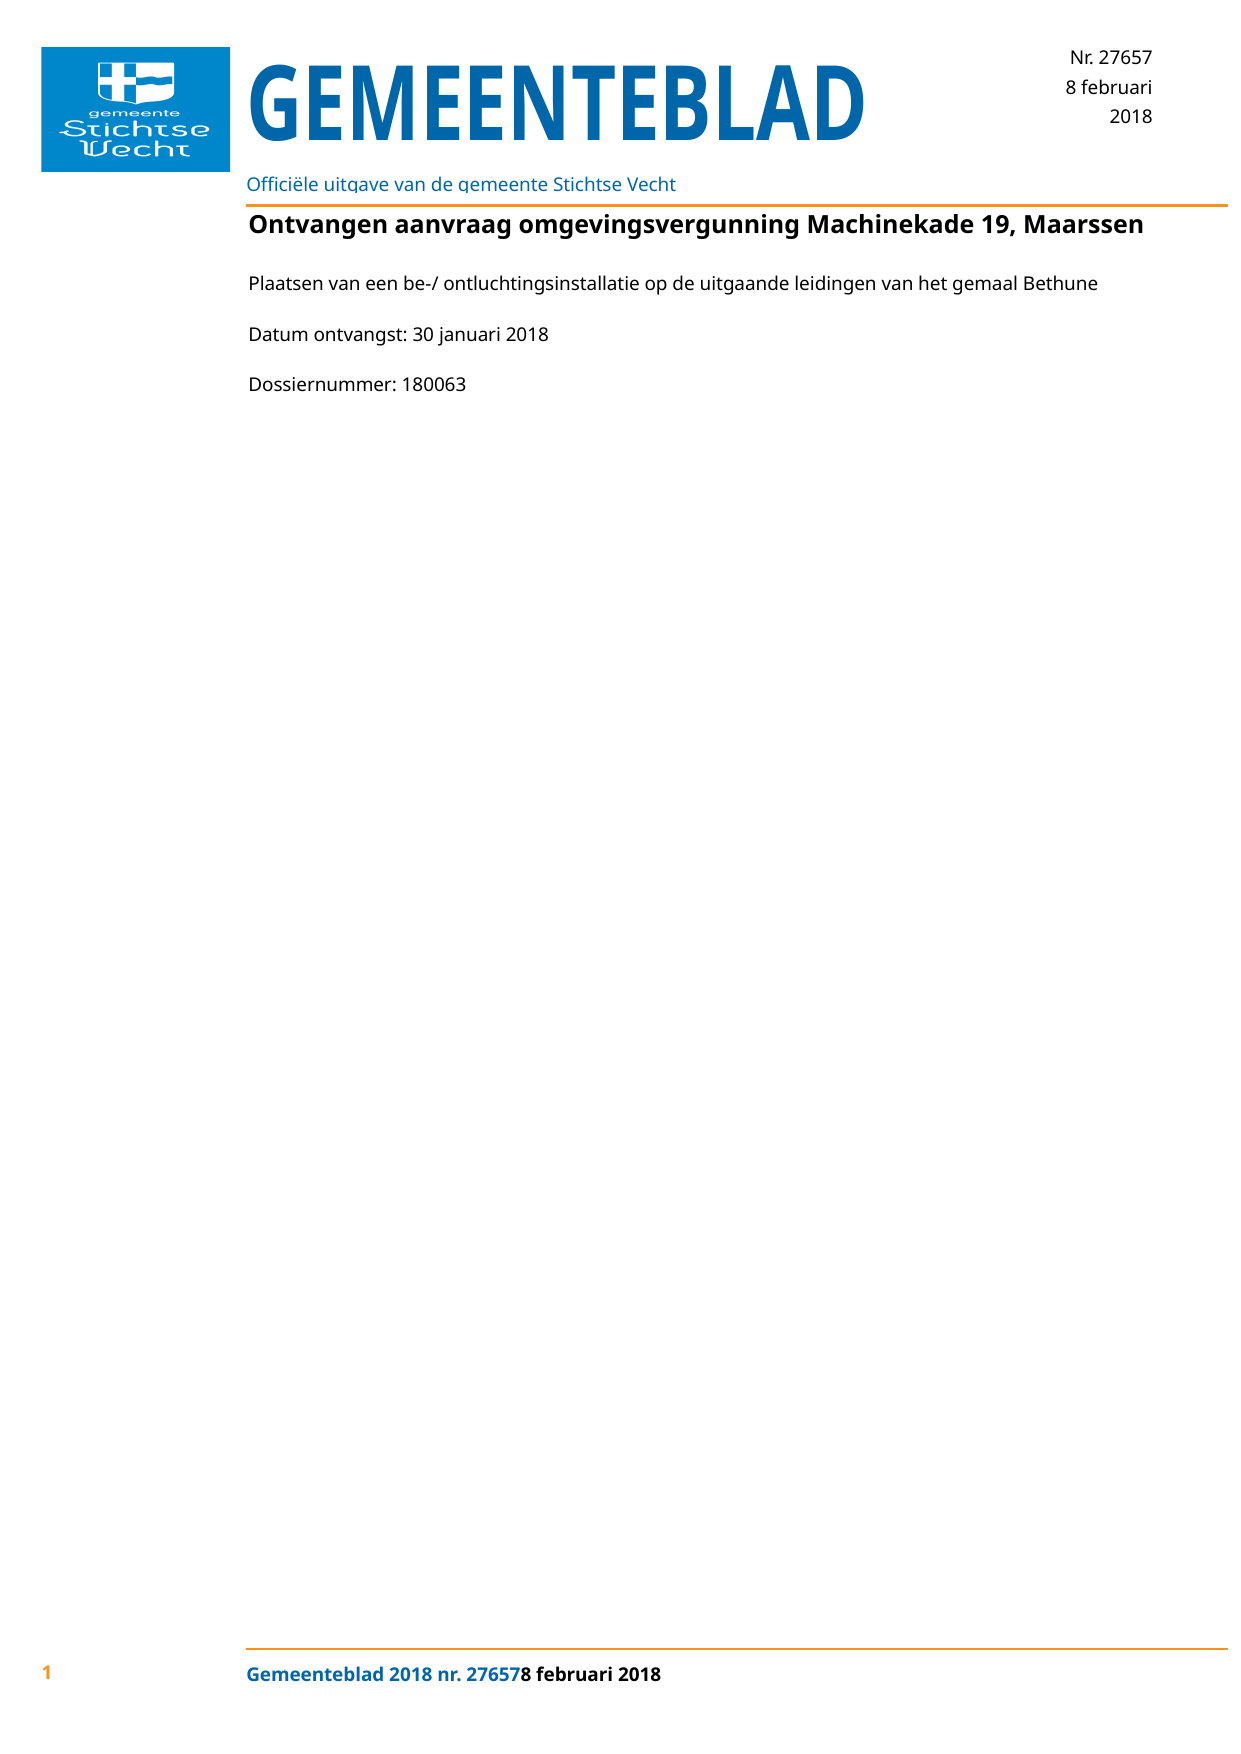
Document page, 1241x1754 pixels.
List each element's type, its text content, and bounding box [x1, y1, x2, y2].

text Dossiernummer: 180063 [248, 371, 1152, 397]
picture [99, 63, 135, 101]
text Ontvangen aanvraag omgevingsvergunning Machinekade 19, Maarssen [248, 207, 1152, 241]
text Plaatsen van een be-/ ontluchtingsinstallatie op de uitgaande leidingen van het gemaal Bethune [248, 270, 1152, 296]
picture [137, 63, 174, 103]
text Datum ontvangst: 30 januari 2018 [248, 321, 1152, 346]
